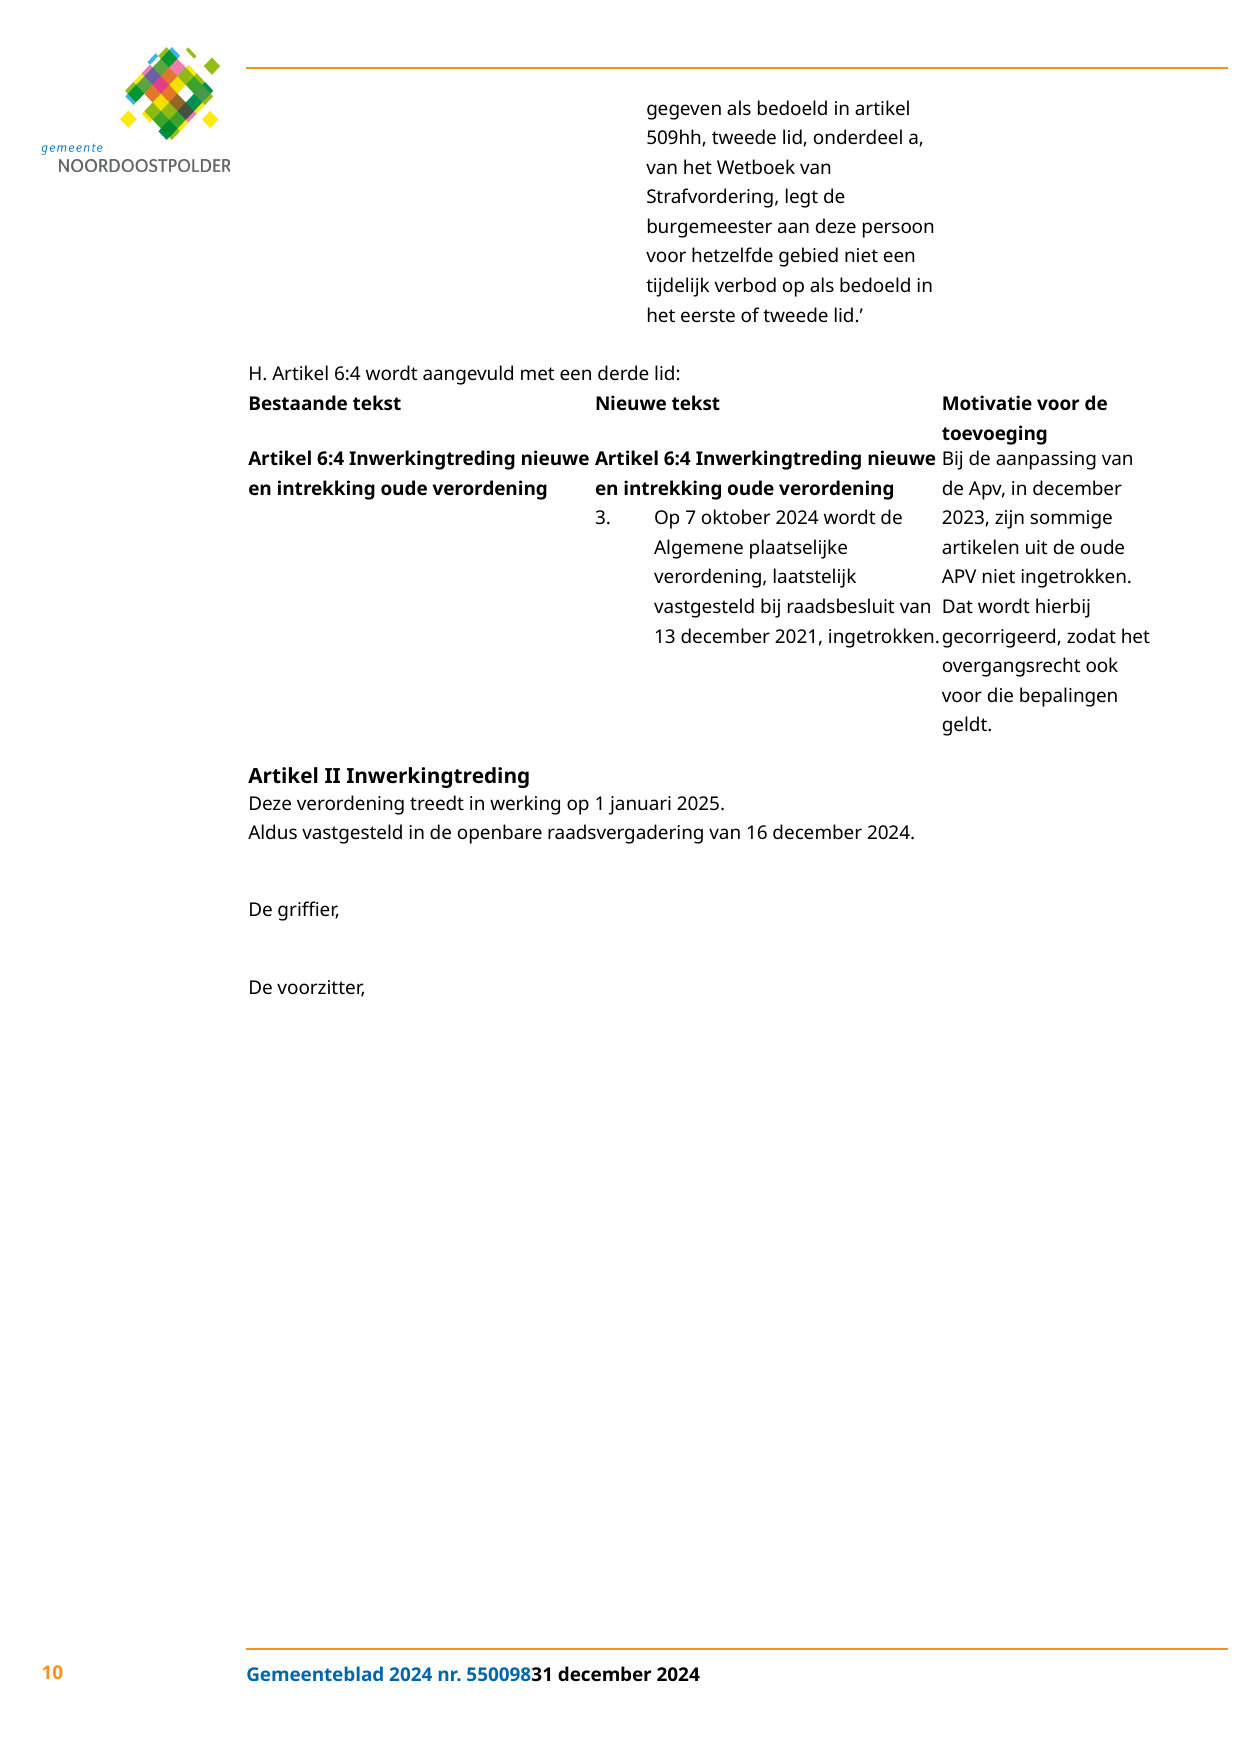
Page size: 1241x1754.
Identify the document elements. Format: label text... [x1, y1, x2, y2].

table_cell Artikel 6:4 Inwerkingtreding nieuwe en intrekking oude verordening Op 7 oktober 2024 wordt de Algemene plaatselijke verordening, laatstelijk vastgesteld bij raadsbesluit van 13 december 2021, ingetrokken. [595, 445, 942, 737]
text De griffier, [248, 897, 1152, 922]
text H. Artikel 6:4 wordt aangevuld met een derde lid: [248, 360, 1152, 386]
table_header Bestaande tekst [248, 390, 595, 445]
table_cell [935, 95, 1152, 328]
table_cell gegeven als bedoeld in artikel 509hh, tweede lid, onderdeel a, van het Wetboek van Strafvordering, legt de burgemeester aan deze persoon voor hetzelfde gebied niet een tijdelijk verbod op als bedoeld in het eerste of tweede lid.’ [587, 95, 935, 328]
text Artikel II Inwerkingtreding [248, 761, 1152, 790]
text Deze verordening treedt in werking op 1 januari 2025. [248, 790, 1152, 816]
table_cell Artikel 6:4 Inwerkingtreding nieuwe en intrekking oude verordening [248, 445, 595, 737]
text Aldus vastgesteld in de openbare raadsvergadering van 16 december 2024. [248, 819, 1152, 845]
table_cell [248, 95, 587, 328]
table_cell Bij de aanpassing van de Apv, in december 2023, zijn sommige artikelen uit de oude APV niet ingetrokken. Dat wordt hierbij gecorrigeerd, zodat het overgangsrecht ook voor die bepalingen geldt. [942, 445, 1152, 737]
table_header Motivatie voor de toevoeging [942, 390, 1152, 445]
table_header Nieuwe tekst [595, 390, 942, 445]
picture [41, 47, 231, 172]
text De voorzitter, [248, 974, 1152, 999]
